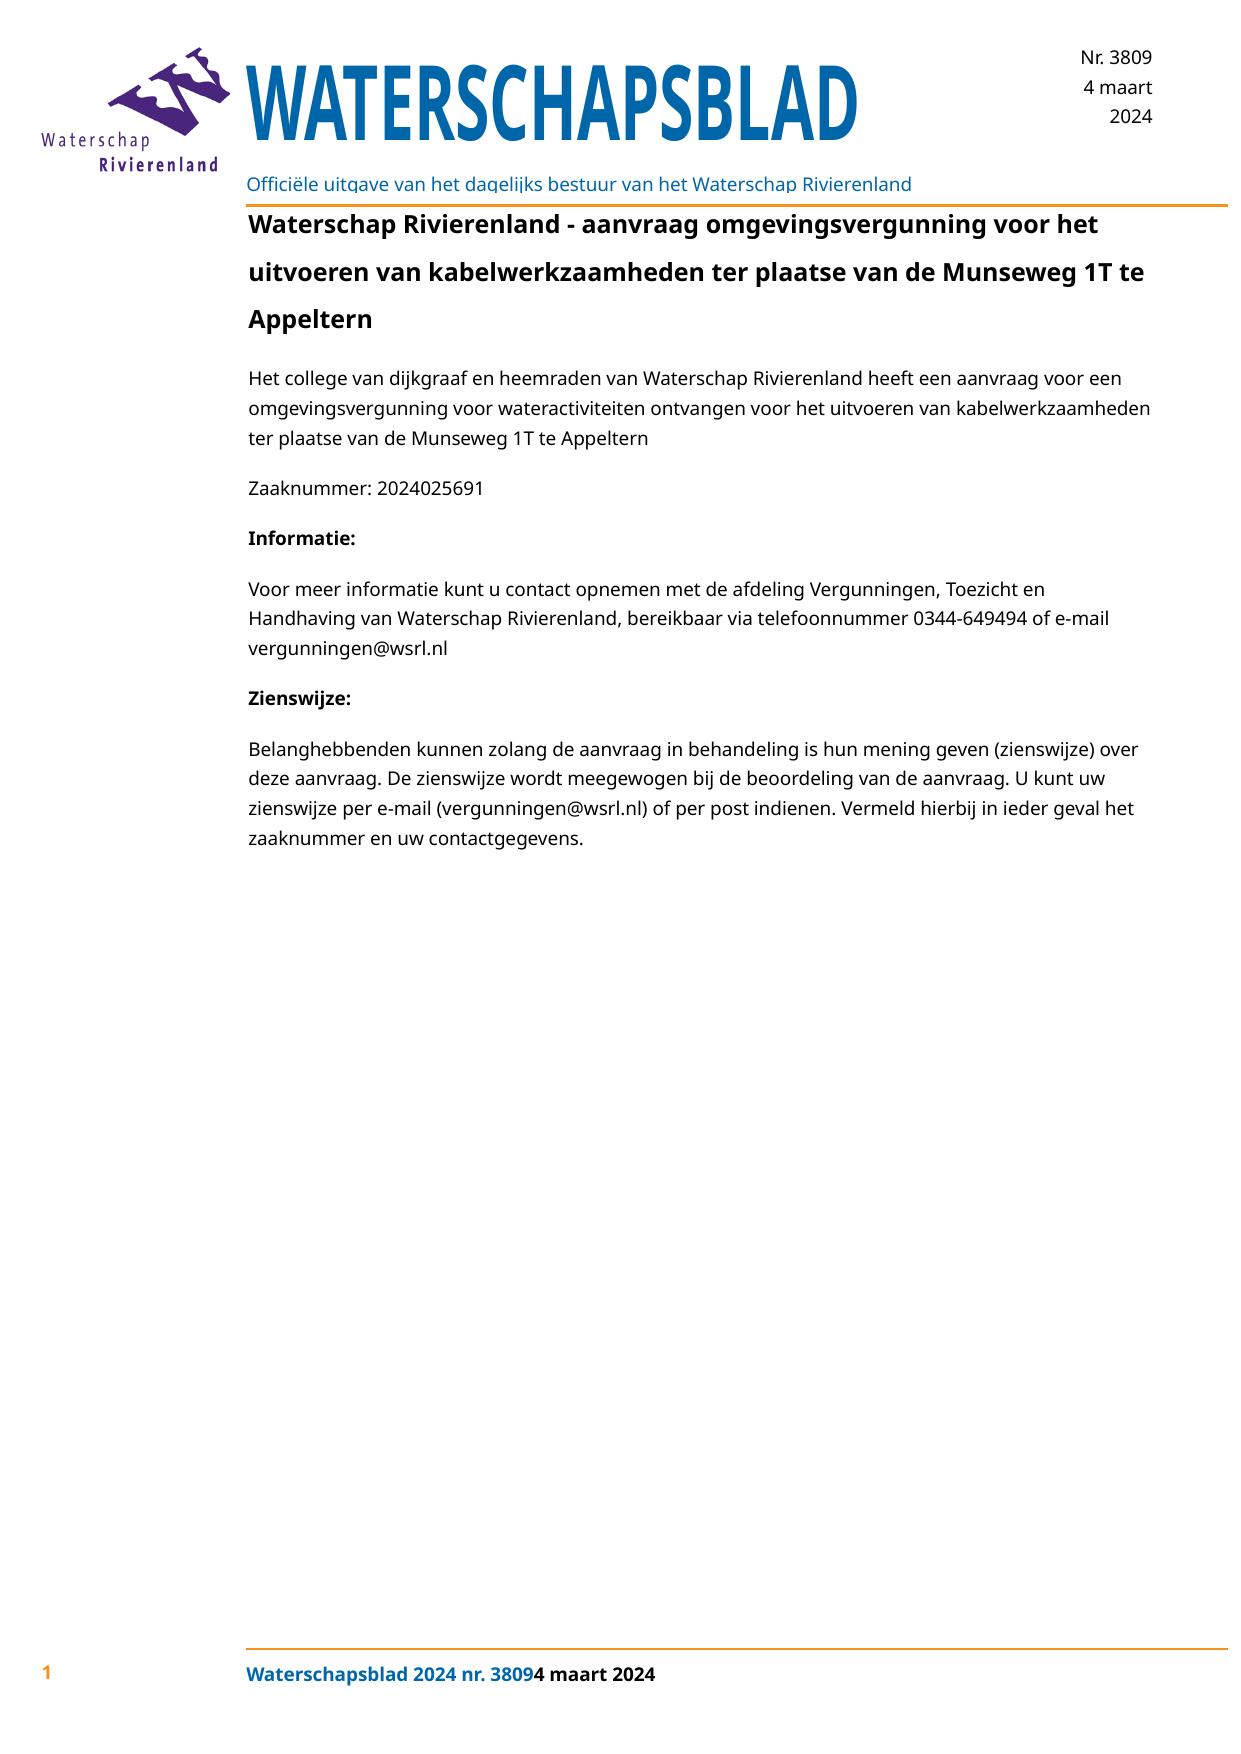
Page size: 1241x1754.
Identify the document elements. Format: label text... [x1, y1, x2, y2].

text Waterschap Rivierenland - aanvraag omgevingsvergunning voor het uitvoeren van kabelwerkzaamheden ter plaatse van de Munseweg 1T te Appeltern [248, 207, 1152, 336]
text Informatie: [248, 526, 1152, 551]
text Het college van dijkgraaf en heemraden van Waterschap Rivierenland heeft een aanvraag voor een omgevingsvergunning voor wateractiviteiten ontvangen voor het uitvoeren van kabelwerkzaamheden ter plaatse van de Munseweg 1T te Appeltern [248, 366, 1152, 450]
text Zaaknummer: 2024025691 [248, 475, 1152, 501]
picture [41, 47, 231, 172]
text Zienswijze: [248, 686, 1152, 711]
text Voor meer informatie kunt u contact opnemen met de afdeling Vergunningen, Toezicht en Handhaving van Waterschap Rivierenland, bereikbaar via telefoonnummer 0344-649494 of e-mail vergunningen@wsrl.nl [248, 576, 1152, 661]
text Belanghebbenden kunnen zolang de aanvraag in behandeling is hun mening geven (zienswijze) over deze aanvraag. De zienswijze wordt meegewogen bij de beoordeling van de aanvraag. U kunt uw zienswijze per e-mail (vergunningen@wsrl.nl) of per post indienen. Vermeld hierbij in ieder geval het zaaknummer en uw contactgegevens. [248, 736, 1152, 850]
